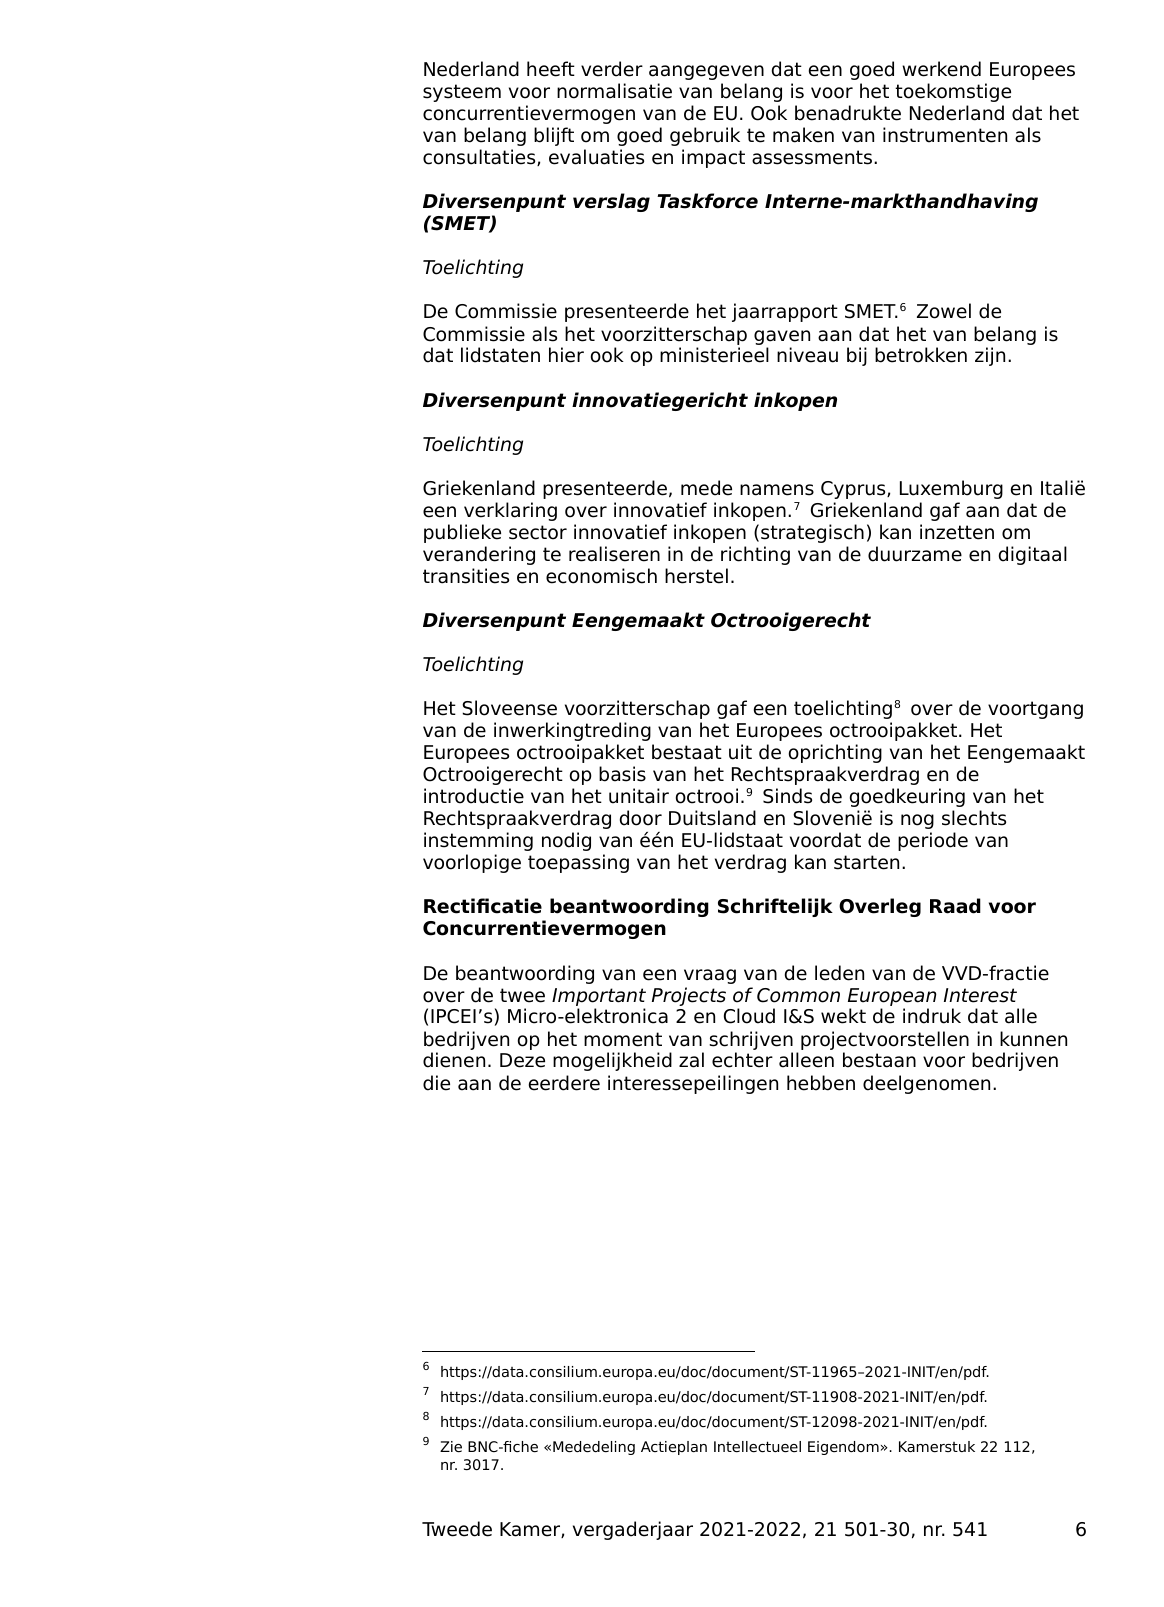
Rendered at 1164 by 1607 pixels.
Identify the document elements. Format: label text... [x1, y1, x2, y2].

text Toelichting [422, 257, 1087, 279]
text Toelichting [422, 654, 1087, 676]
text https://data.consilium.europa.eu/doc/document/ST-12098-2021-INIT/en/pdf. [422, 1410, 1087, 1432]
text Zie BNC-fiche «Mededeling Actieplan Intellectueel Eigendom». Kamerstuk 22 112, nr. 3017. [422, 1435, 1087, 1474]
text Nederland heeft verder aangegeven dat een goed werkend Europees systeem voor normalisatie van belang is voor het toekomstige concurrentievermogen van de EU. Ook benadrukte Nederland dat het van belang blijft om goed gebruik te maken van instrumenten als consultaties, evaluaties en impact assessments. [422, 59, 1087, 169]
text Het Sloveense voorzitterschap gaf een toelichting over de voortgang van de inwerkingtreding van het Europees octrooipakket. Het Europees octrooipakket bestaat uit de oprichting van het Eengemaakt Octrooigerecht op basis van het Rechtspraakverdrag en de introductie van het unitair octrooi. Sinds de goedkeuring van het Rechtspraakverdrag door Duitsland en Slovenië is nog slechts instemming nodig van één EU-lidstaat voordat de periode van voorlopige toepassing van het verdrag kan starten. [422, 698, 1087, 874]
text De beantwoording van een vraag van de leden van de VVD-fractie over de twee Important Projects of Common European Interest (IPCEI’s) Micro-elektronica 2 en Cloud I&S wekt de indruk dat alle bedrijven op het moment van schrijven projectvoorstellen in kunnen dienen. Deze mogelijkheid zal echter alleen bestaan voor bedrijven die aan de eerdere interessepeilingen hebben deelgenomen. [422, 962, 1087, 1094]
text Toelichting [422, 434, 1087, 456]
subtitle Diversenpunt Eengemaakt Octrooigerecht [422, 610, 1087, 632]
subtitle Rectificatie beantwoording Schriftelijk Overleg Raad voor Concurrentievermogen [422, 896, 1087, 940]
text https://data.consilium.europa.eu/doc/document/ST-11965–2021-INIT/en/pdf. [422, 1360, 1087, 1382]
subtitle Diversenpunt verslag Taskforce Interne-markthandhaving (SMET) [422, 191, 1087, 235]
text https://data.consilium.europa.eu/doc/document/ST-11908-2021-INIT/en/pdf. [422, 1385, 1087, 1407]
text De Commissie presenteerde het jaarrapport SMET. Zowel de Commissie als het voorzitterschap gaven aan dat het van belang is dat lidstaten hier ook op ministerieel niveau bij betrokken zijn. [422, 301, 1087, 367]
text Griekenland presenteerde, mede namens Cyprus, Luxemburg en Italië een verklaring over innovatief inkopen. Griekenland gaf aan dat de publieke sector innovatief inkopen (strategisch) kan inzetten om verandering te realiseren in de richting van de duurzame en digitaal transities en economisch herstel. [422, 478, 1087, 588]
subtitle Diversenpunt innovatiegericht inkopen [422, 389, 1087, 412]
